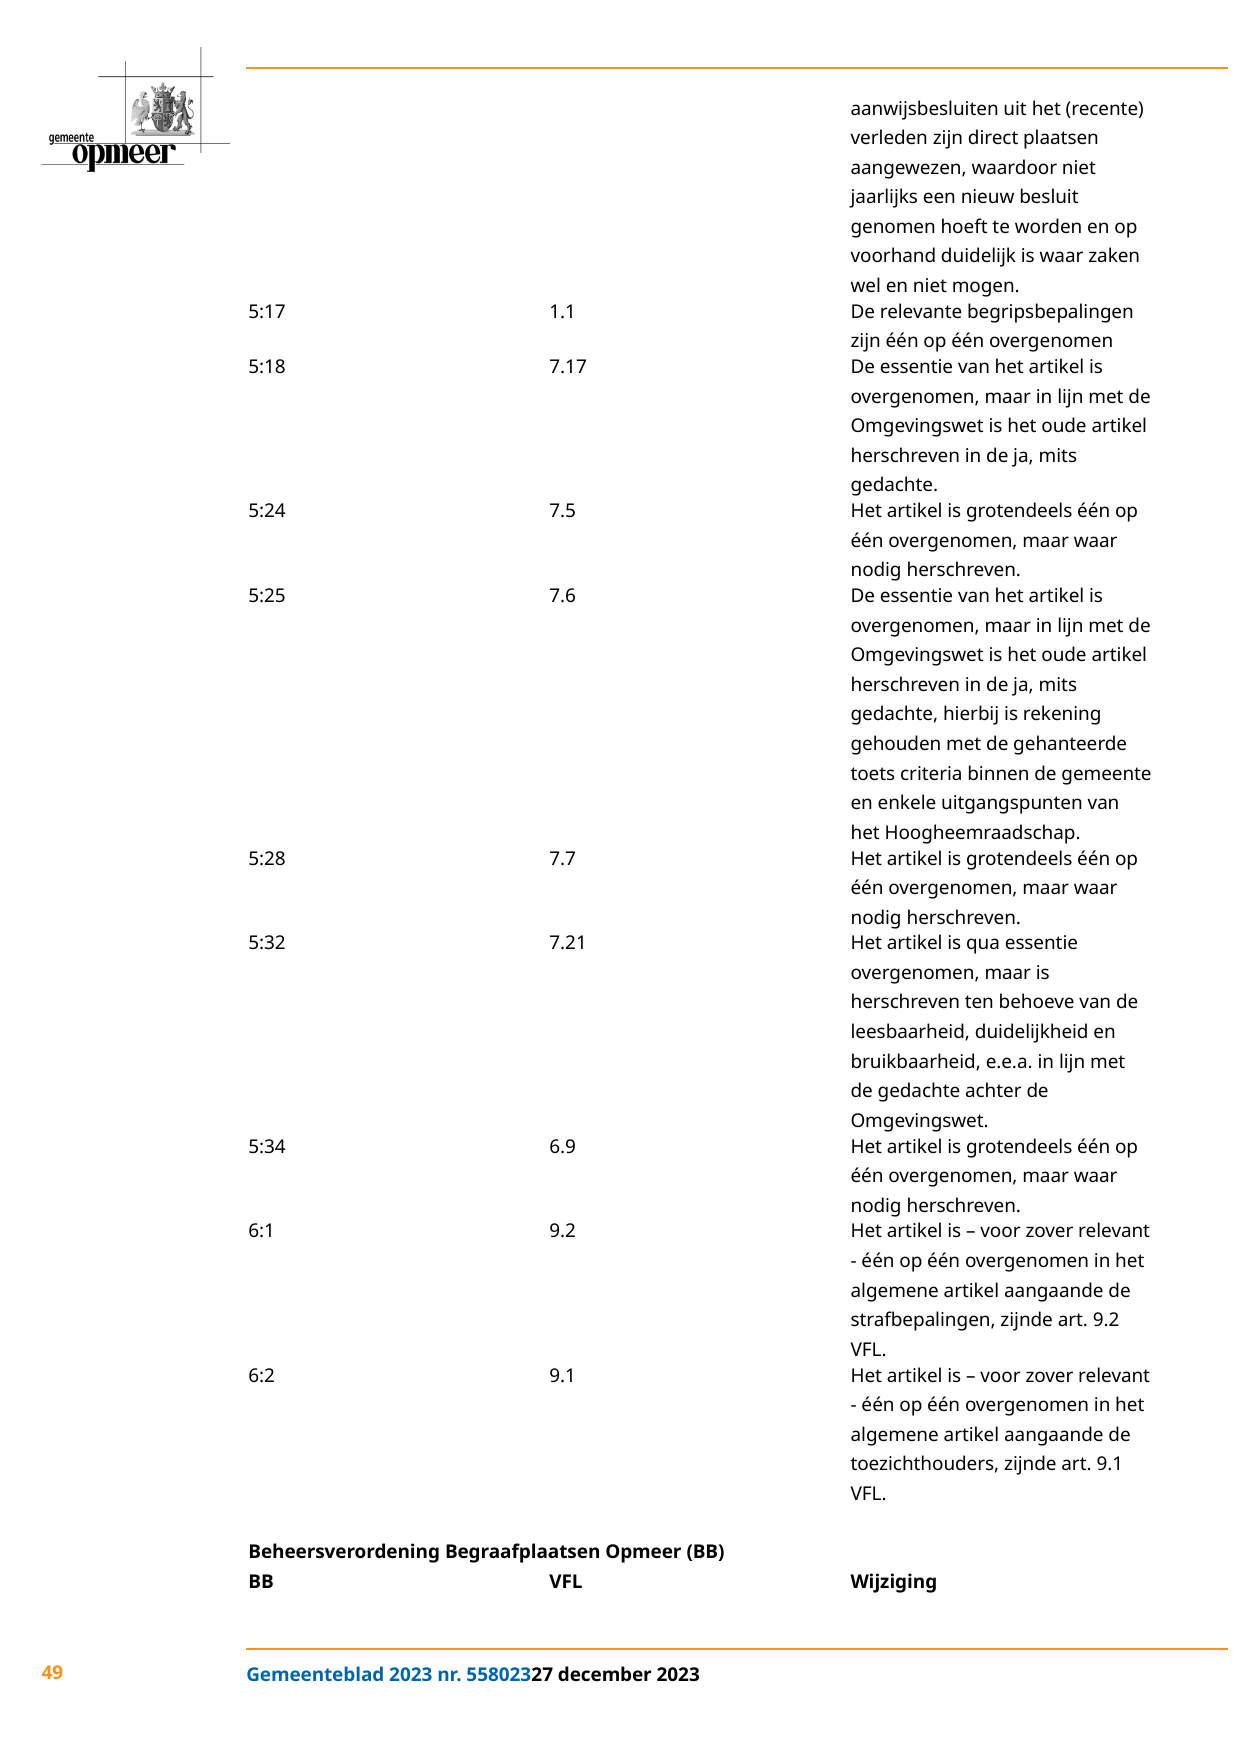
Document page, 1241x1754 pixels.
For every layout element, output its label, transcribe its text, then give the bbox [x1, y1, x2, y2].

table_cell 7.5 [549, 498, 850, 582]
table_cell 7.7 [549, 845, 850, 929]
table_cell 1.1 [549, 298, 850, 353]
table_cell aanwijsbesluiten uit het (recente) verleden zijn direct plaatsen aangewezen, waardoor niet jaarlijks een nieuw besluit genomen hoeft te worden en op voorhand duidelijk is waar zaken wel en niet mogen. [850, 95, 1152, 298]
table_cell Het artikel is – voor zover relevant - één op één overgenomen in het algemene artikel aangaande de strafbepalingen, zijnde art. 9.2 VFL. [850, 1218, 1152, 1362]
table_cell 5:34 [248, 1133, 549, 1218]
table_cell De relevante begripsbepalingen zijn één op één overgenomen [850, 298, 1152, 353]
table_cell Het artikel is – voor zover relevant - één op één overgenomen in het algemene artikel aangaande de toezichthouders, zijnde art. 9.1 VFL. [850, 1362, 1152, 1506]
table_cell De essentie van het artikel is overgenomen, maar in lijn met de Omgevingswet is het oude artikel herschreven in de ja, mits gedachte, hierbij is rekening gehouden met de gehanteerde toets criteria binnen de gemeente en enkele uitgangspunten van het Hoogheemraadschap. [850, 582, 1152, 845]
table_cell 6.9 [549, 1133, 850, 1218]
table_cell 6:1 [248, 1218, 549, 1362]
table_cell 7.17 [549, 353, 850, 497]
table_cell 7.21 [549, 930, 850, 1133]
table_cell 5:32 [248, 930, 549, 1133]
table_cell 5:25 [248, 582, 549, 845]
table_cell De essentie van het artikel is overgenomen, maar in lijn met de Omgevingswet is het oude artikel herschreven in de ja, mits gedachte. [850, 353, 1152, 497]
table_cell 5:17 [248, 298, 549, 353]
table_cell 9.2 [549, 1218, 850, 1362]
table_header Wijziging [850, 1568, 1152, 1594]
table_cell [248, 95, 549, 298]
table_cell [549, 95, 850, 298]
picture [41, 47, 231, 172]
table_cell 5:18 [248, 353, 549, 497]
table_header VFL [549, 1568, 850, 1594]
table_cell 6:2 [248, 1362, 549, 1506]
table_cell 9.1 [549, 1362, 850, 1506]
table_header BB [248, 1568, 549, 1594]
table_cell Het artikel is grotendeels één op één overgenomen, maar waar nodig herschreven. [850, 498, 1152, 582]
table_cell 5:28 [248, 845, 549, 929]
table_cell Het artikel is qua essentie overgenomen, maar is herschreven ten behoeve van de leesbaarheid, duidelijkheid en bruikbaarheid, e.e.a. in lijn met de gedachte achter de Omgevingswet. [850, 930, 1152, 1133]
table_cell Het artikel is grotendeels één op één overgenomen, maar waar nodig herschreven. [850, 845, 1152, 929]
table_cell Het artikel is grotendeels één op één overgenomen, maar waar nodig herschreven. [850, 1133, 1152, 1218]
text Beheersverordening Begraafplaatsen Opmeer (BB) [248, 1539, 1152, 1564]
table_cell 7.6 [549, 582, 850, 845]
table_cell 5:24 [248, 498, 549, 582]
